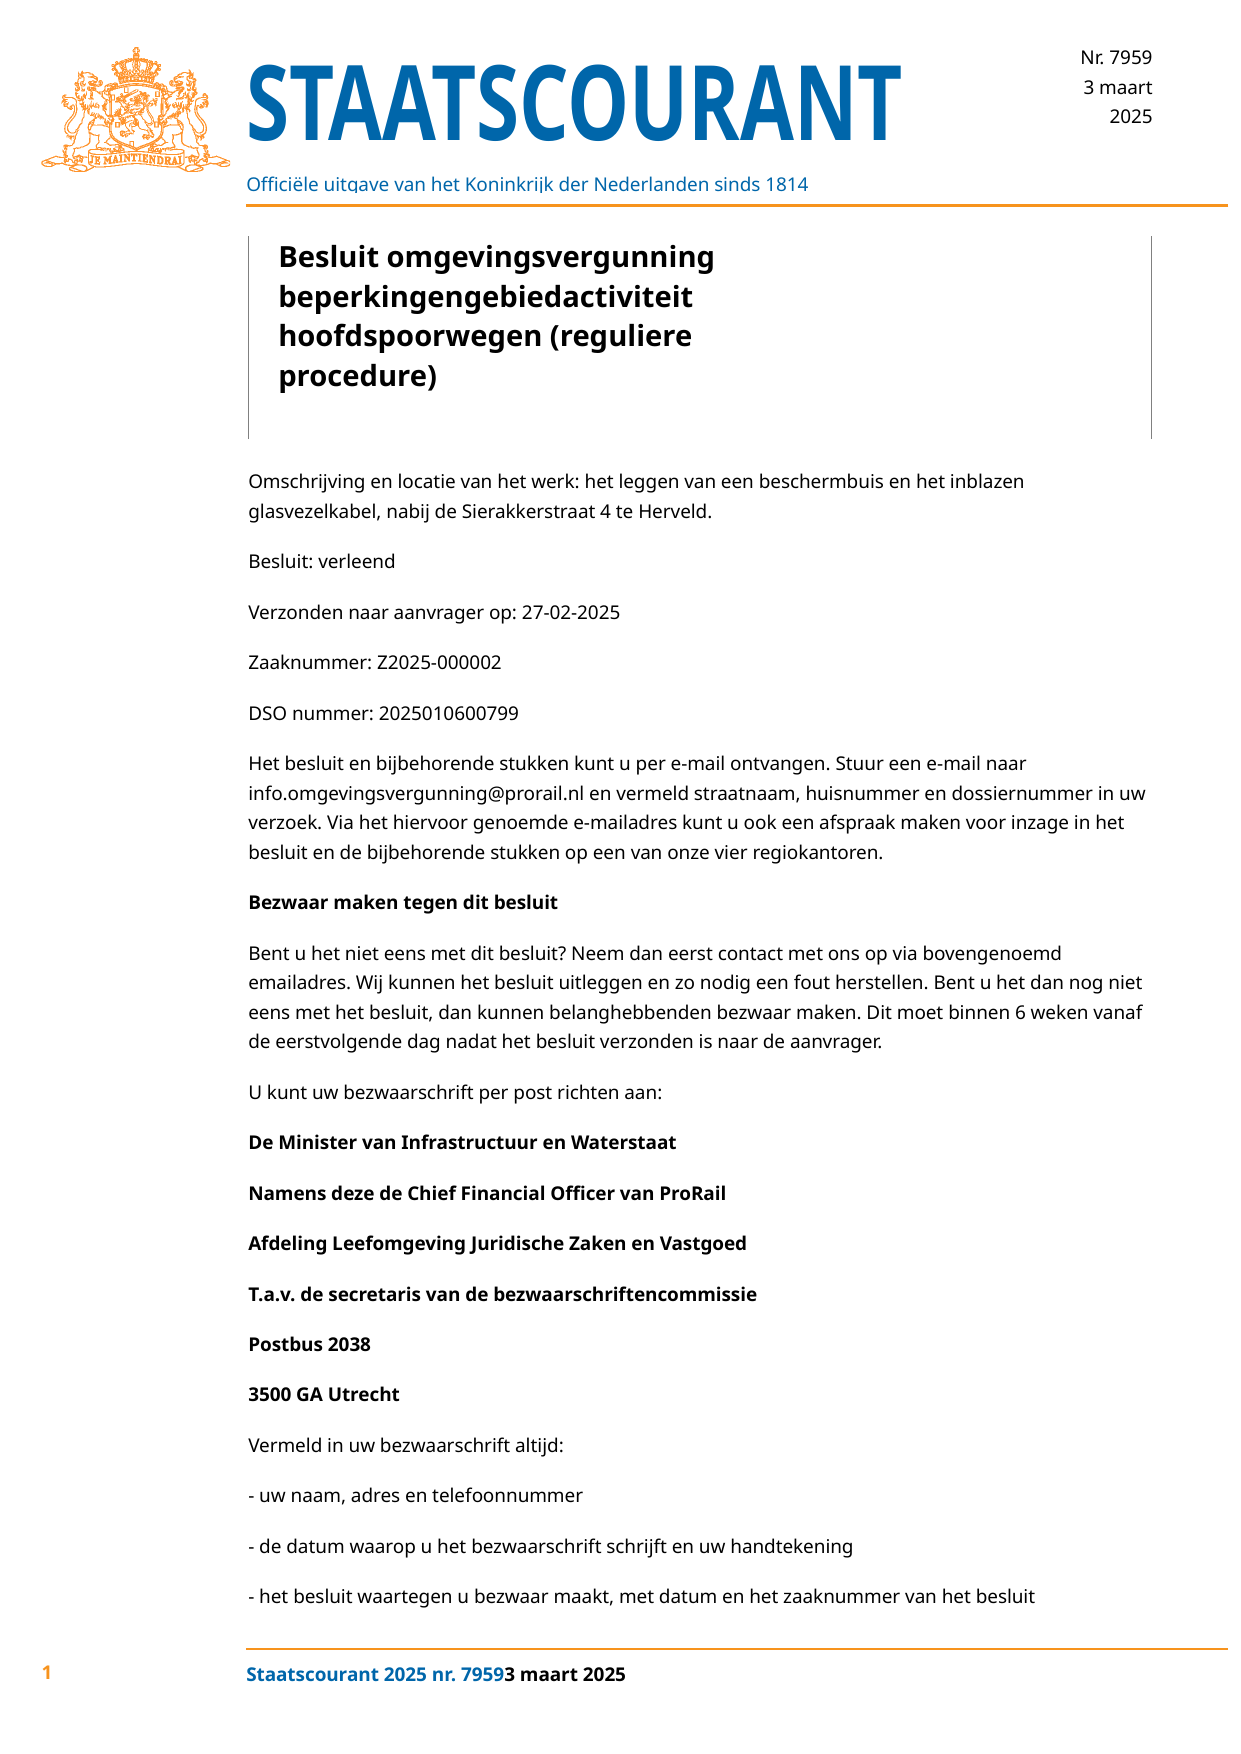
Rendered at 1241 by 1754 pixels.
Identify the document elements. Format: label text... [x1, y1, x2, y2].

text Bent u het niet eens met dit besluit? Neem dan eerst contact met ons op via bovengenoemd emailadres. Wij kunnen het besluit uitleggen en zo nodig een fout herstellen. Bent u het dan nog niet eens met het besluit, dan kunnen belanghebbenden bezwaar maken. Dit moet binnen 6 weken vanaf de eerstvolgende dag nadat het besluit verzonden is naar de aanvrager. [248, 940, 1152, 1054]
text DSO nummer: 2025010600799 [248, 700, 1152, 726]
text U kunt uw bezwaarschrift per post richten aan: [248, 1079, 1152, 1105]
table_header Besluit omgevingsvergunning beperkingengebiedactiviteit hoofdspoorwegen (reguliere procedure) [249, 236, 850, 439]
text Postbus 2038 [248, 1331, 1152, 1357]
table_header [1090, 236, 1151, 413]
text Verzonden naar aanvrager op: 27-02-2025 [248, 599, 1152, 625]
text De Minister van Infrastructuur en Waterstaat [248, 1129, 1152, 1155]
text Bezwaar maken tegen dit besluit [248, 889, 1152, 915]
text Besluit: verleend [248, 549, 1152, 574]
text - het besluit waartegen u bezwaar maakt, met datum en het zaaknummer van het besluit [248, 1583, 1152, 1609]
table_header [850, 236, 912, 413]
picture [41, 47, 231, 172]
text - de datum waarop u het bezwaarschrift schrijft en uw handtekening [248, 1533, 1152, 1558]
text - uw naam, adres en telefoonnummer [248, 1482, 1152, 1508]
text Zaaknummer: Z2025-000002 [248, 649, 1152, 675]
text Vermeld in uw bezwaarschrift altijd: [248, 1432, 1152, 1458]
text 3500 GA Utrecht [248, 1382, 1152, 1407]
text Het besluit en bijbehorende stukken kunt u per e-mail ontvangen. Stuur een e-mail naar info.omgevingsvergunning@prorail.nl en vermeld straatnaam, huisnummer en dossiernummer in uw verzoek. Via het hiervoor genoemde e-mailadres kunt u ook een afspraak maken voor inzage in het besluit en de bijbehorende stukken op een van onze vier regiokantoren. [248, 750, 1152, 865]
text T.a.v. de secretaris van de bezwaarschriftencommissie [248, 1281, 1152, 1306]
text Omschrijving en locatie van het werk: het leggen van een beschermbuis en het inblazen glasvezelkabel, nabij de Sierakkerstraat 4 te Herveld. [248, 469, 1152, 524]
text Afdeling Leefomgeving Juridische Zaken en Vastgoed [248, 1230, 1152, 1256]
text Namens deze de Chief Financial Officer van ProRail [248, 1180, 1152, 1206]
picture [912, 236, 1090, 414]
table_header [850, 414, 1151, 439]
